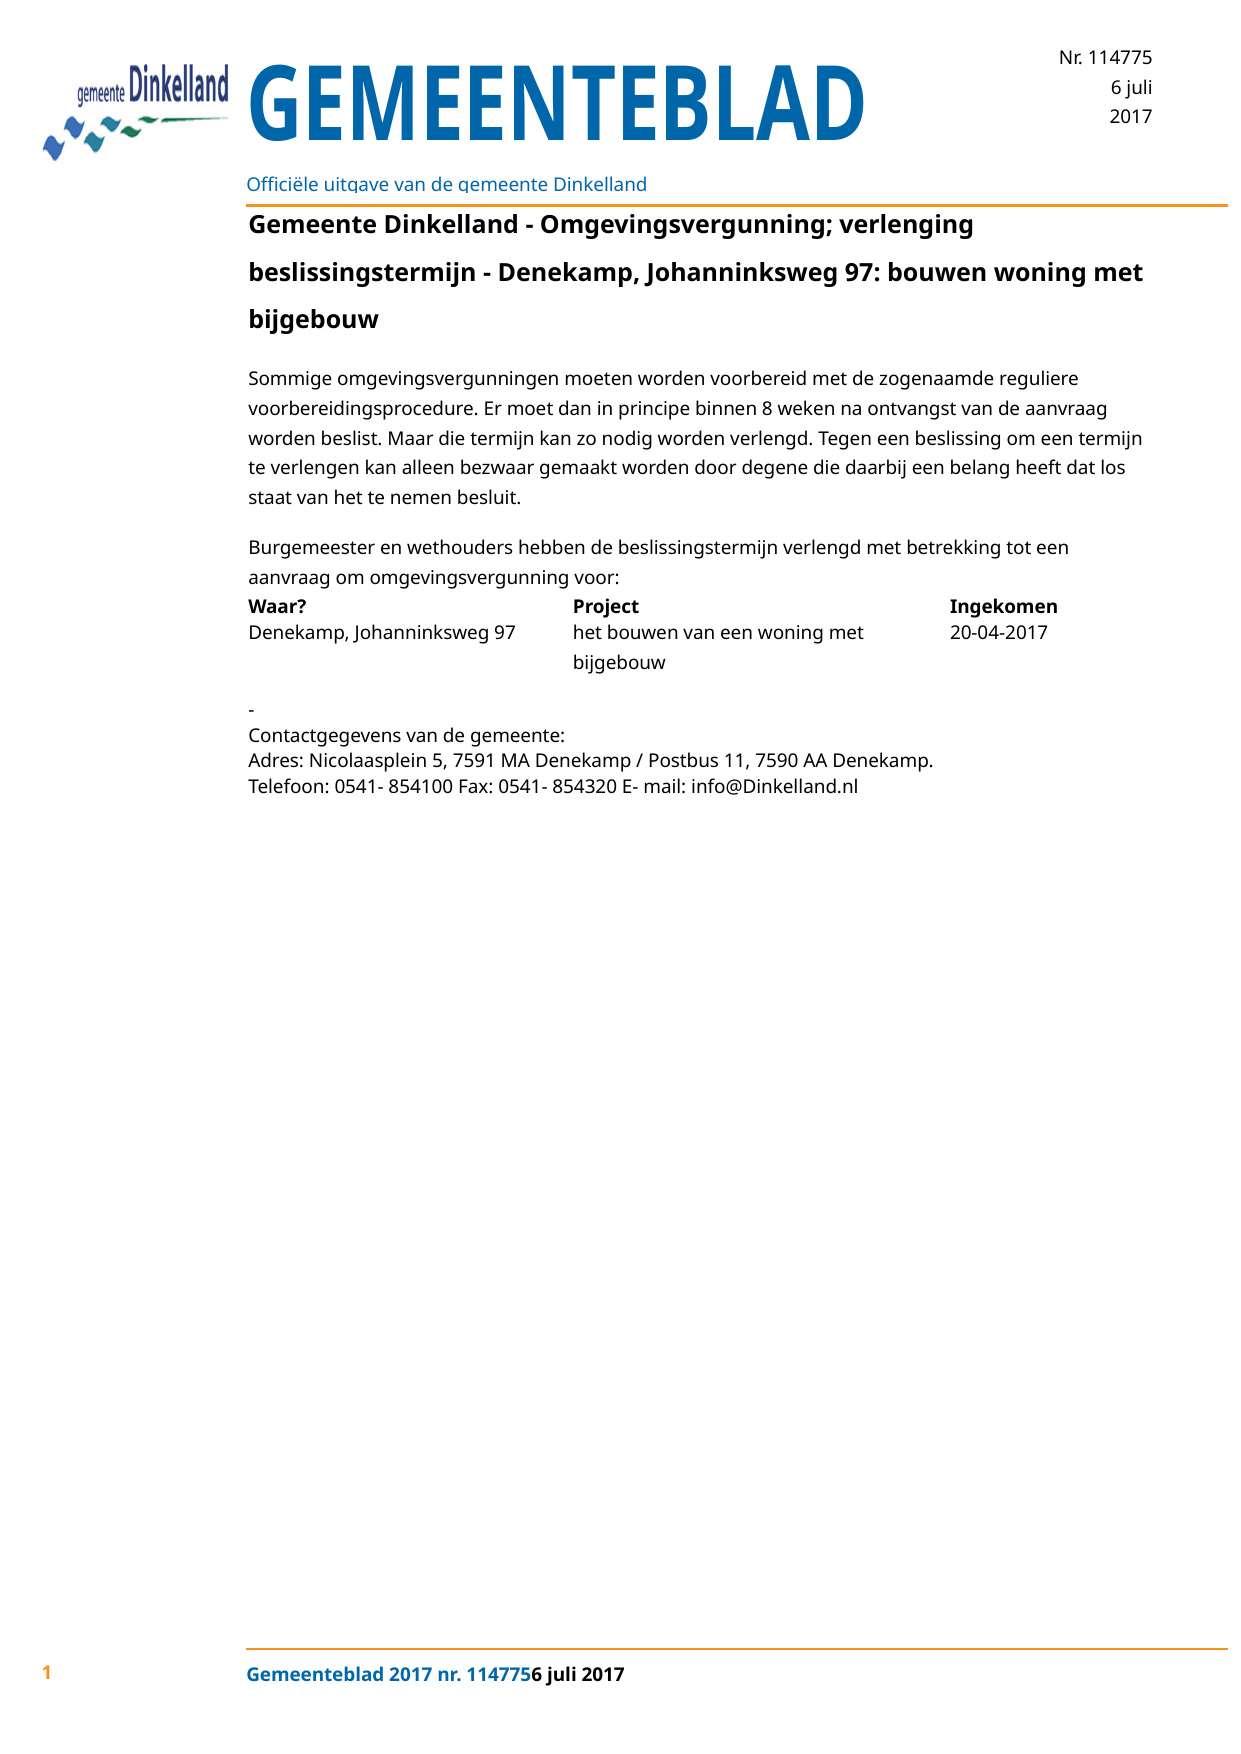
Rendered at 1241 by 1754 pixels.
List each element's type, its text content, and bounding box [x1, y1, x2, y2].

text Sommige omgevingsvergunningen moeten worden voorbereid met de zogenaamde reguliere voorbereidingsprocedure. Er moet dan in principe binnen 8 weken na ontvangst van de aanvraag worden beslist. Maar die termijn kan zo nodig worden verlengd. Tegen een beslissing om een termijn te verlengen kan alleen bezwaar gemaakt worden door degene die daarbij een belang heeft dat los staat van het te nemen besluit. [248, 366, 1152, 509]
table_cell 20-04-2017 [950, 619, 1152, 674]
text Telefoon: 0541- 854100 Fax: 0541- 854320 E- mail: info@Dinkelland.nl [248, 773, 1152, 799]
table_header Project [573, 594, 950, 619]
table_cell het bouwen van een woning met bijgebouw [573, 619, 950, 674]
text Gemeente Dinkelland - Omgevingsvergunning; verlenging beslissingstermijn - Denekamp, Johanninksweg 97: bouwen woning met bijgebouw [248, 207, 1152, 336]
text Contactgegevens van de gemeente: [248, 722, 1152, 747]
table_header Waar? [248, 594, 573, 619]
table_header Ingekomen [950, 594, 1152, 619]
picture [41, 47, 231, 172]
text Adres: Nicolaasplein 5, 7591 MA Denekamp / Postbus 11, 7590 AA Denekamp. [248, 747, 1152, 773]
text Burgemeester en wethouders hebben de beslissingstermijn verlengd met betrekking tot een aanvraag om omgevingsvergunning voor: [248, 534, 1152, 589]
text - [248, 696, 1152, 722]
table_cell Denekamp, Johanninksweg 97 [248, 619, 573, 674]
